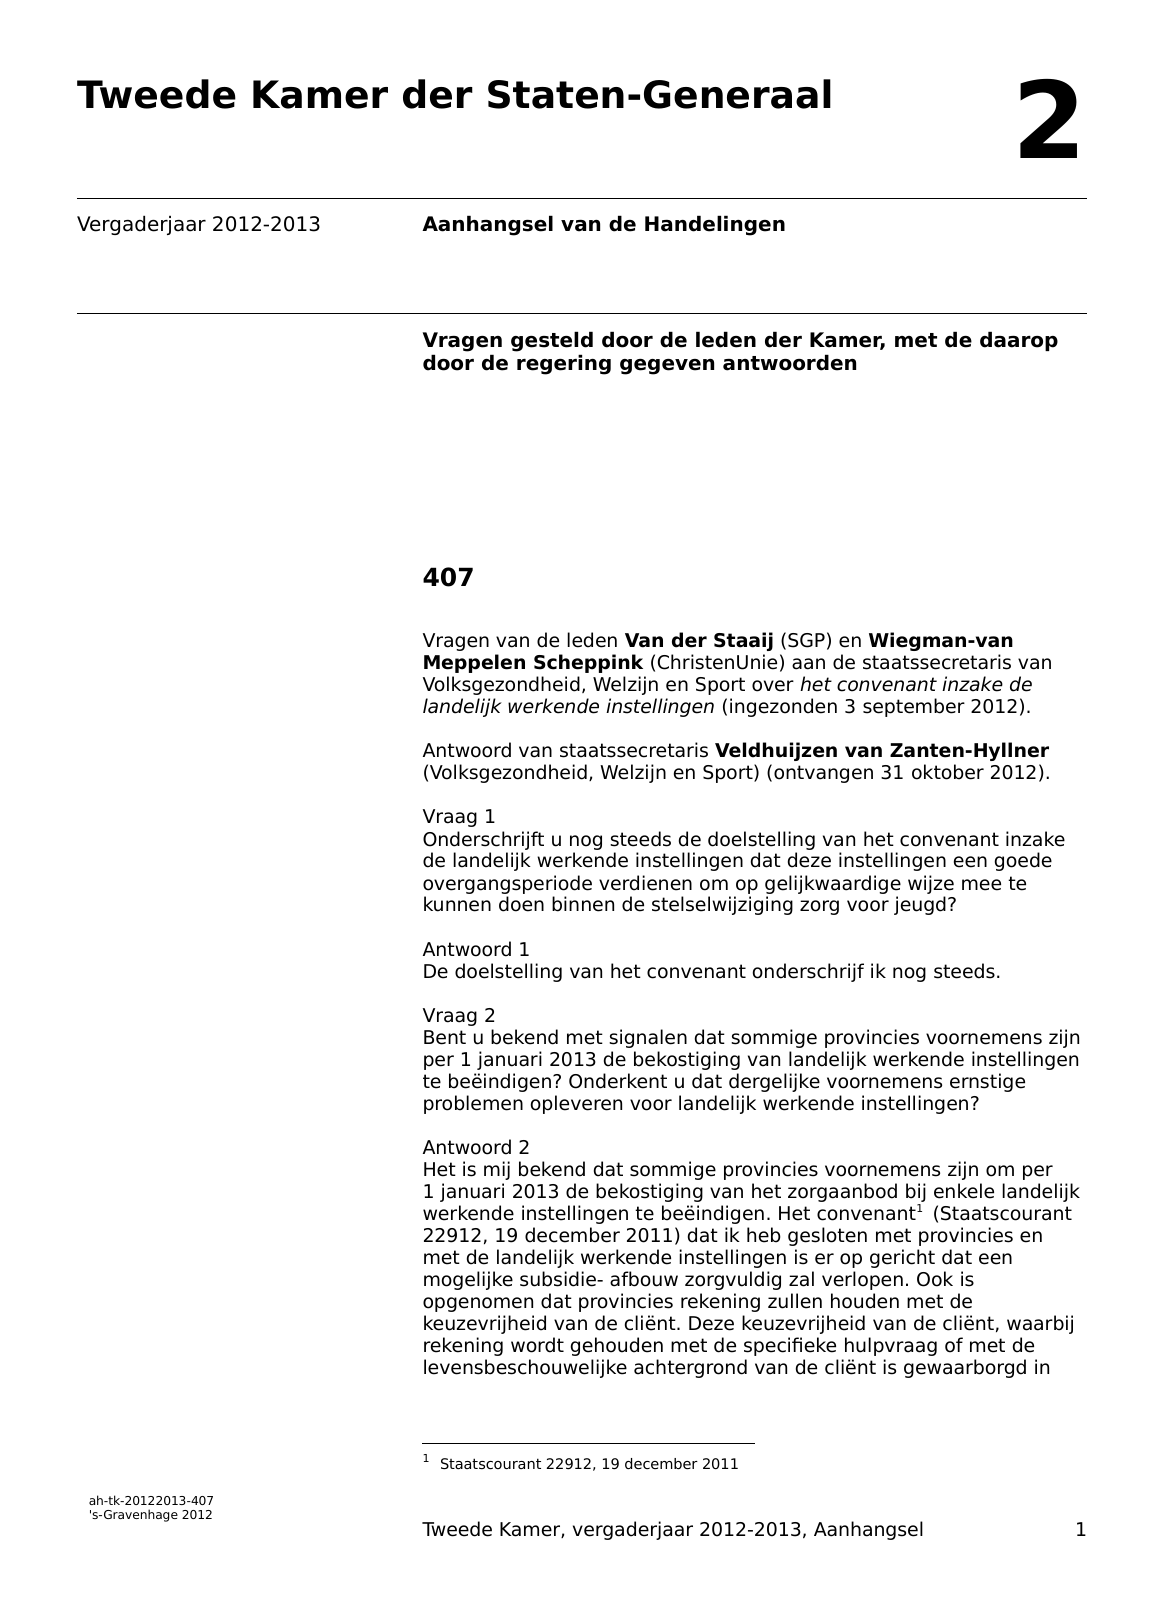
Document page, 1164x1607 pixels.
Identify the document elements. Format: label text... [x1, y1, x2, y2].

table_cell Vragen gesteld door de leden der Kamer, met de daarop door de regering gegeven antwoorden [422, 314, 1087, 375]
table_header 2 [886, 59, 1087, 198]
text De doelstelling van het convenant onderschrijf ik nog steeds. [422, 961, 1087, 982]
table_cell Vergaderjaar 2012-2013 [77, 199, 422, 313]
table_header Tweede Kamer der Staten-Generaal [77, 59, 886, 198]
text Antwoord 2 [422, 1137, 1087, 1159]
text Vragen van de leden Van der Staaij (SGP) en Wiegman-van Meppelen Scheppink (ChristenUnie) aan de staatssecretaris van Volksgezondheid, Welzijn en Sport over het convenant inzake de landelijk werkende instellingen (ingezonden 3 september 2012). [422, 630, 1087, 718]
text Het is mij bekend dat sommige provincies voornemens zijn om per 1 januari 2013 de bekostiging van het zorgaanbod bij enkele landelijk werkende instellingen te beëindigen. Het convenant (Staatscourant 22912, 19 december 2011) dat ik heb gesloten met provincies en met de landelijk werkende instellingen is er op gericht dat een mogelijke subsidie- afbouw zorgvuldig zal verlopen. Ook is opgenomen dat provincies rekening zullen houden met de keuzevrijheid van de cliënt. Deze keuzevrijheid van de cliënt, waarbij rekening wordt gehouden met de specifieke hulpvraag of met de levensbeschouwelijke achtergrond van de cliënt is gewaarborgd in [422, 1159, 1087, 1378]
text Vraag 1 [422, 806, 1087, 828]
text Staatscourant 22912, 19 december 2011 [422, 1452, 1087, 1474]
text Vraag 2 [422, 1005, 1087, 1027]
table_cell [77, 314, 422, 375]
text Antwoord van staatssecretaris Veldhuijzen van Zanten-Hyllner (Volksgezondheid, Welzijn en Sport) (ontvangen 31 oktober 2012). [422, 740, 1087, 784]
text Onderschrijft u nog steeds de doelstelling van het convenant inzake de landelijk werkende instellingen dat deze instellingen een goede overgangsperiode verdienen om op gelijkwaardige wijze mee te kunnen doen binnen de stelselwijziging zorg voor jeugd? [422, 828, 1087, 916]
text ah-tk-20122013-407 [88, 1494, 323, 1508]
table_cell Aanhangsel van de Handelingen [422, 199, 1087, 313]
text Bent u bekend met signalen dat sommige provincies voornemens zijn per 1 januari 2013 de bekostiging van landelijk werkende instellingen te beëindigen? Onderkent u dat dergelijke voornemens ernstige problemen opleveren voor landelijk werkende instellingen? [422, 1027, 1087, 1114]
text Antwoord 1 [422, 938, 1087, 961]
text 407 [422, 563, 1087, 592]
text 's-Gravenhage 2012 [88, 1508, 323, 1522]
